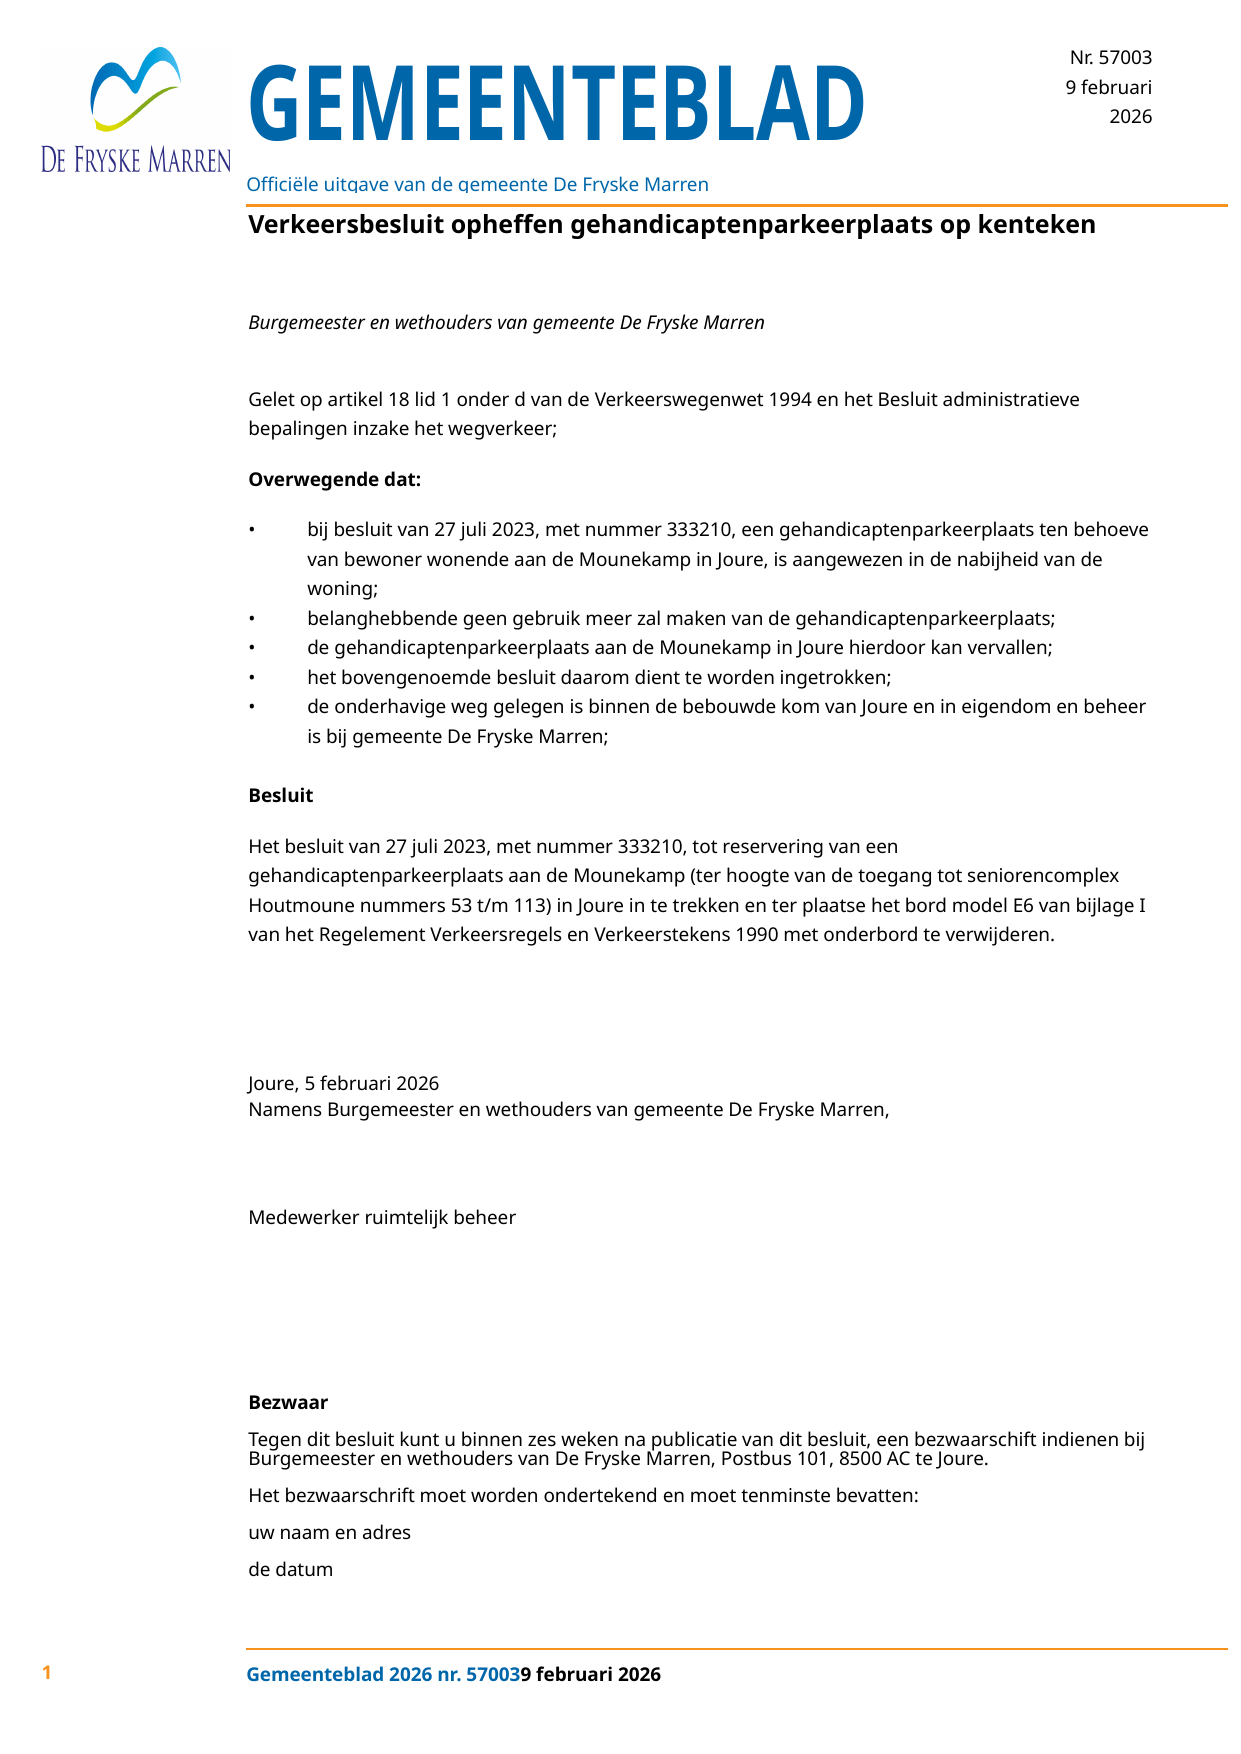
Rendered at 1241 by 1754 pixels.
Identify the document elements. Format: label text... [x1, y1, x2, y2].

text Het besluit van 27 juli 2023, met nummer 333210, tot reservering van een gehandicaptenparkeerplaats aan de Mounekamp (ter hoogte van de toegang tot seniorencomplex Houtmoune nummers 53 t/m 113) in Joure in te trekken en ter plaatse het bord model E6 van bijlage I van het Regelement Verkeersregels en Verkeerstekens 1990 met onderbord te verwijderen. [248, 833, 1152, 947]
text Bezwaar [248, 1394, 1152, 1413]
text Verkeersbesluit opheffen gehandicaptenparkeerplaats op kenteken [248, 207, 1152, 241]
text de datum [248, 1561, 1152, 1581]
text Het bezwaarschrift moet worden ondertekend en moet tenminste bevatten: [248, 1487, 1152, 1507]
text Namens Burgemeester en wethouders van gemeente De Fryske Marren, [248, 1096, 1152, 1122]
list de gehandicaptenparkeerplaats aan de Mounekamp in Joure hierdoor kan vervallen; [248, 634, 1152, 660]
list de onderhavige weg gelegen is binnen de bebouwde kom van Joure en in eigendom en beheer is bij gemeente De Fryske Marren; [248, 694, 1152, 749]
text Tegen dit besluit kunt u binnen zes weken na publicatie van dit besluit, een bezwaarschift indienen bij Burgemeester en wethouders van De Fryske Marren, Postbus 101, 8500 AC te Joure. [248, 1431, 1152, 1470]
list het bovengenoemde besluit daarom dient te worden ingetrokken; [248, 664, 1152, 690]
text Overwegende dat: [248, 466, 1152, 491]
text Besluit [248, 782, 1152, 808]
text Burgemeester en wethouders van gemeente De Fryske Marren [248, 309, 1152, 335]
list belanghebbende geen gebruik meer zal maken van de gehandicaptenparkeerplaats; [248, 605, 1152, 631]
text Gelet op artikel 18 lid 1 onder d van de Verkeerswegenwet 1994 en het Besluit administratieve bepalingen inzake het wegverkeer; [248, 386, 1152, 441]
text Medewerker ruimtelijk beheer [248, 1209, 1152, 1228]
text Joure, 5 februari 2026 [248, 1070, 1152, 1096]
text uw naam en adres [248, 1524, 1152, 1544]
list bij besluit van 27 juli 2023, met nummer 333210, een gehandicaptenparkeerplaats ten behoeve van bewoner wonende aan de Mounekamp in Joure, is aangewezen in de nabijheid van de woning; [248, 516, 1152, 601]
picture [41, 47, 231, 172]
